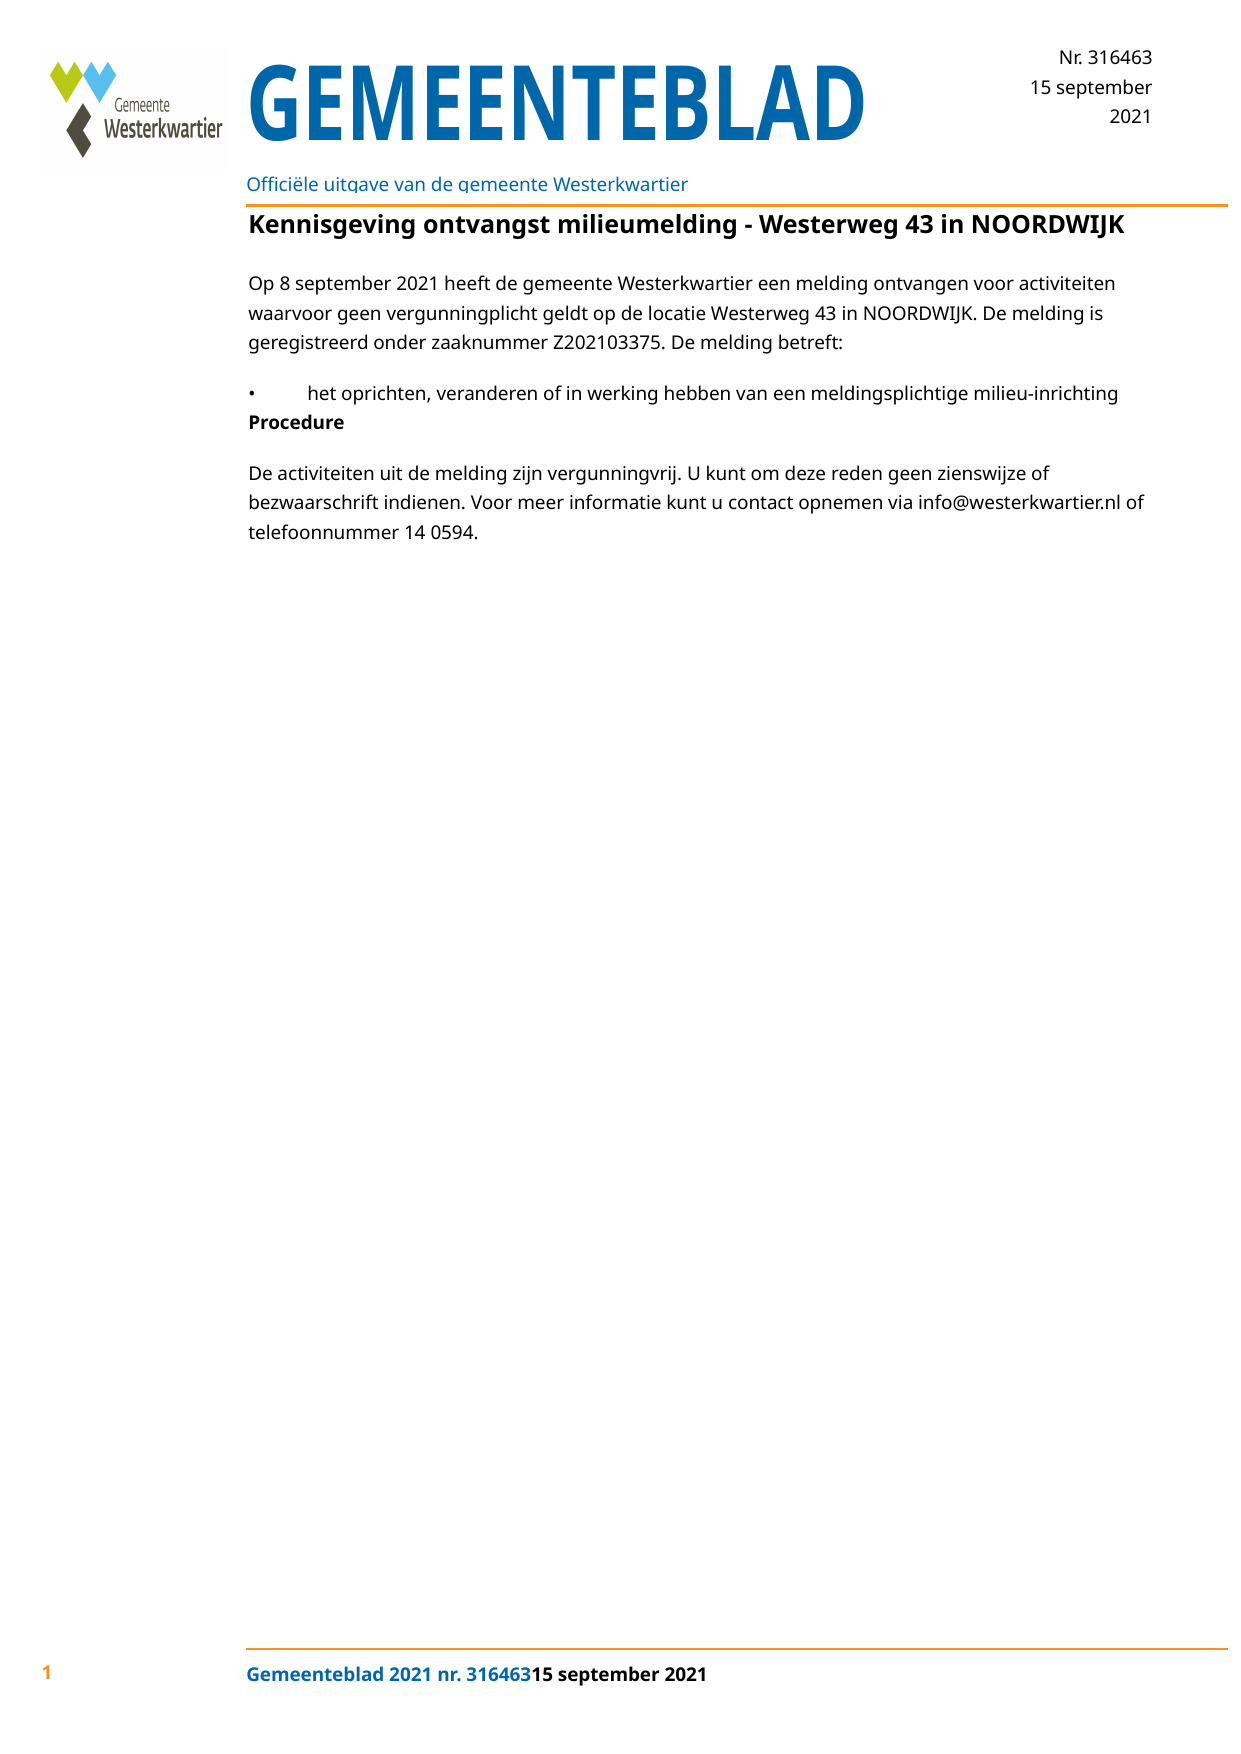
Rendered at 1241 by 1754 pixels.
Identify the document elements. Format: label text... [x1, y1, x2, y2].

text Op 8 september 2021 heeft de gemeente Westerkwartier een melding ontvangen voor activiteiten waarvoor geen vergunningplicht geldt op de locatie Westerweg 43 in NOORDWIJK. De melding is geregistreerd onder zaaknummer Z202103375. De melding betreft: [248, 270, 1152, 355]
text Kennisgeving ontvangst milieumelding - Westerweg 43 in NOORDWIJK [248, 207, 1152, 241]
list het oprichten, veranderen of in werking hebben van een meldingsplichtige milieu-inrichting [248, 380, 1152, 406]
picture [41, 47, 231, 172]
text Procedure [248, 409, 1152, 435]
text De activiteiten uit de melding zijn vergunningvrij. U kunt om deze reden geen zienswijze of bezwaarschrift indienen. Voor meer informatie kunt u contact opnemen via info@westerkwartier.nl of telefoonnummer 14 0594. [248, 460, 1152, 545]
